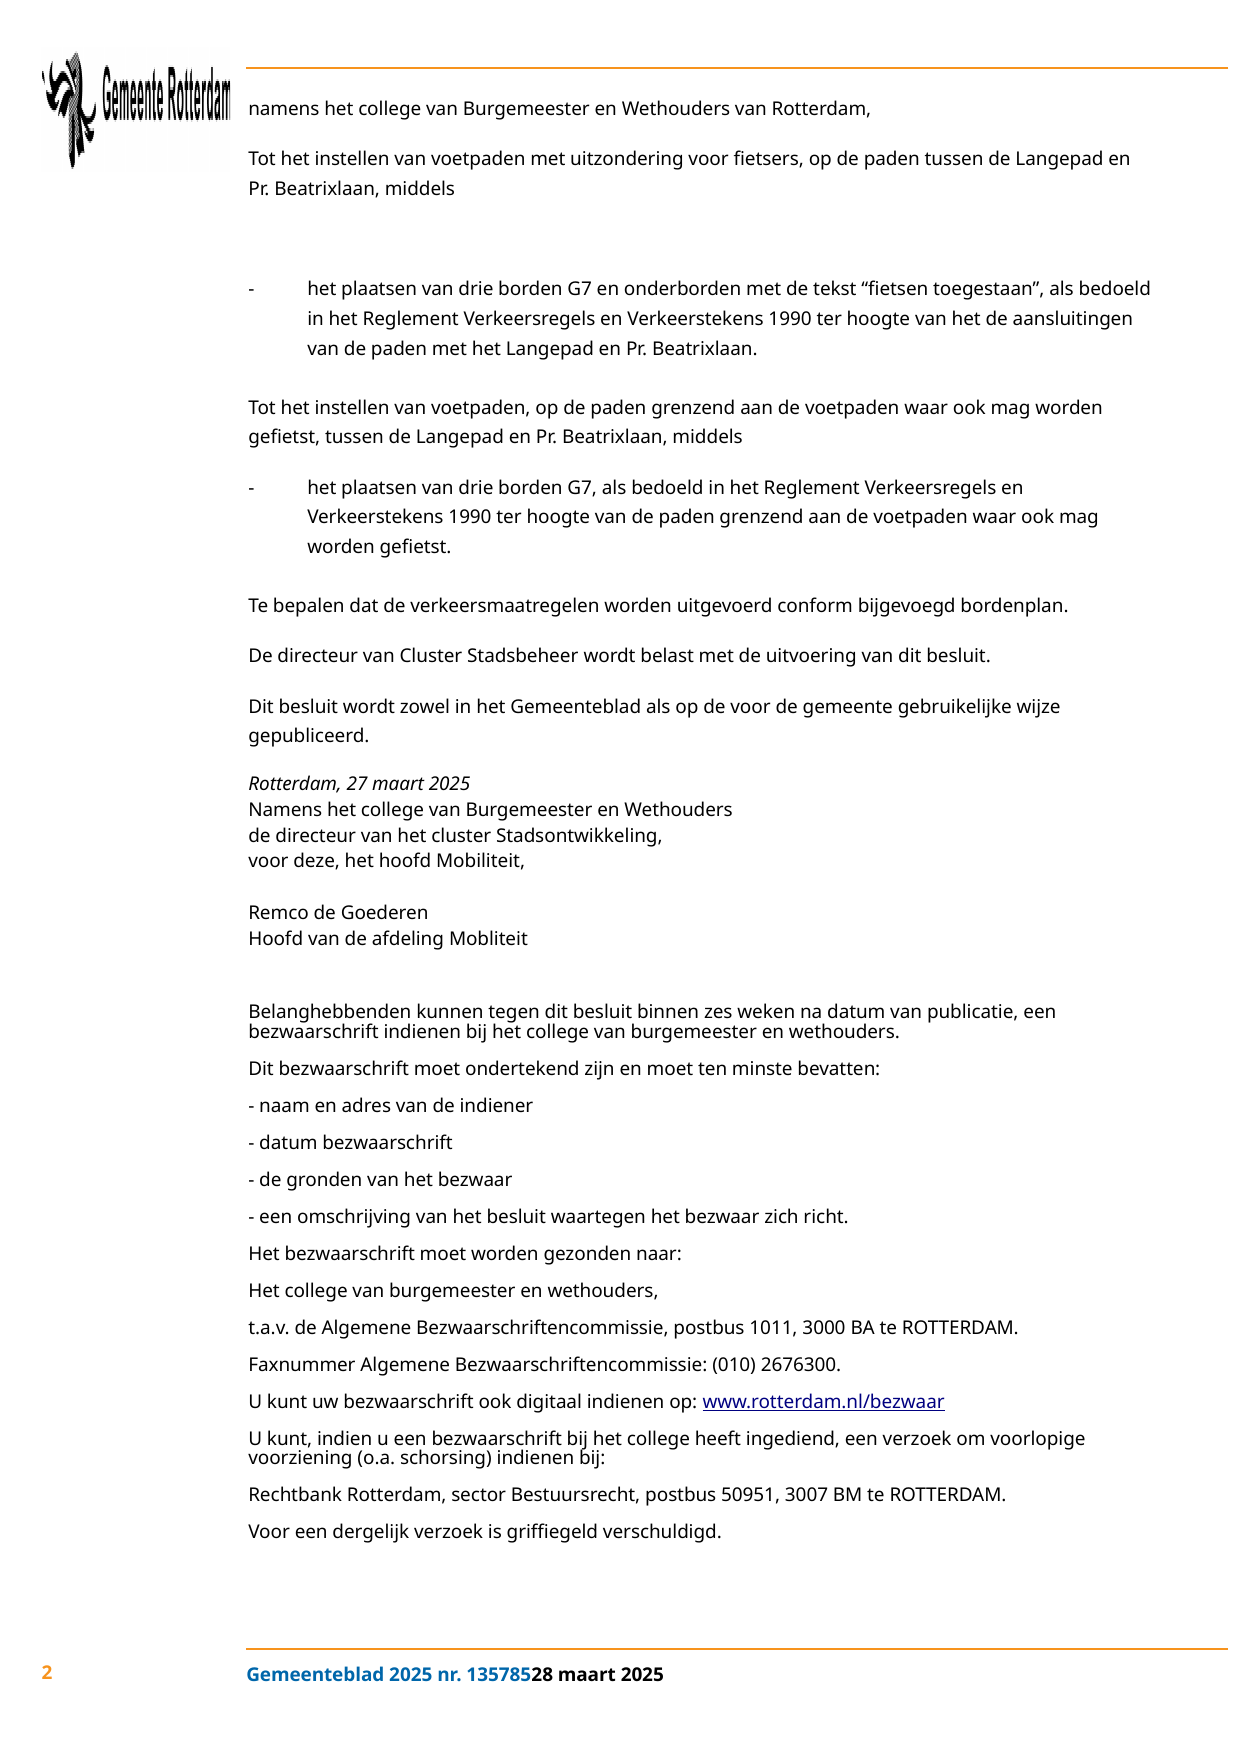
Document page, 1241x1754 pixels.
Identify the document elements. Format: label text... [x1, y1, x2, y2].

text Rechtbank Rotterdam, sector Bestuursrecht, postbus 50951, 3007 BM te ROTTERDAM. [248, 1486, 1152, 1505]
text Te bepalen dat de verkeersmaatregelen worden uitgevoerd conform bijgevoegd bordenplan. [248, 592, 1152, 618]
text t.a.v. de Algemene Bezwaarschriftencommissie, postbus 1011, 3000 BA te ROTTERDAM. [248, 1319, 1152, 1338]
text Hoofd van de afdeling Mobliteit [248, 925, 1152, 951]
text Het college van burgemeester en wethouders, [248, 1282, 1152, 1301]
text de directeur van het cluster Stadsontwikkeling, [248, 822, 1152, 848]
text Tot het instellen van voetpaden, op de paden grenzend aan de voetpaden waar ook mag worden gefietst, tussen de Langepad en Pr. Beatrixlaan, middels [248, 394, 1152, 449]
list het plaatsen van drie borden G7 en onderborden met de tekst “fietsen toegestaan”, als bedoeld in het Reglement Verkeersregels en Verkeerstekens 1990 ter hoogte van het de aansluitingen van de paden met het Langepad en Pr. Beatrixlaan. [248, 276, 1152, 361]
text Namens het college van Burgemeester en Wethouders [248, 796, 1152, 822]
text Belanghebbenden kunnen tegen dit besluit binnen zes weken na datum van publicatie, een bezwaarschrift indienen bij het college van burgemeester en wethouders. [248, 1003, 1152, 1042]
text - een omschrijving van het besluit waartegen het bezwaar zich richt. [248, 1208, 1152, 1227]
list het plaatsen van drie borden G7, als bedoeld in het Reglement Verkeersregels en Verkeerstekens 1990 ter hoogte van de paden grenzend aan de voetpaden waar ook mag worden gefietst. [248, 474, 1152, 559]
text - naam en adres van de indiener [248, 1097, 1152, 1116]
text U kunt uw bezwaarschrift ook digitaal indienen op: www.rotterdam.nl/bezwaar [248, 1393, 1152, 1412]
text Het bezwaarschrift moet worden gezonden naar: [248, 1245, 1152, 1264]
text Dit besluit wordt zowel in het Gemeenteblad als op de voor de gemeente gebruikelijke wijze gepubliceerd. [248, 693, 1152, 748]
picture [41, 47, 231, 172]
text - de gronden van het bezwaar [248, 1171, 1152, 1190]
text Tot het instellen van voetpaden met uitzondering voor fietsers, op de paden tussen de Langepad en Pr. Beatrixlaan, middels [248, 145, 1152, 201]
text namens het college van Burgemeester en Wethouders van Rotterdam, [248, 95, 1152, 121]
text Dit bezwaarschrift moet ondertekend zijn en moet ten minste bevatten: [248, 1060, 1152, 1079]
text Remco de Goederen [248, 899, 1152, 925]
text - datum bezwaarschrift [248, 1134, 1152, 1153]
text Rotterdam, 27 maart 2025 [248, 771, 1152, 796]
text De directeur van Cluster Stadsbeheer wordt belast met de uitvoering van dit besluit. [248, 643, 1152, 668]
text Voor een dergelijk verzoek is griffiegeld verschuldigd. [248, 1523, 1152, 1542]
text Faxnummer Algemene Bezwaarschriftencommissie: (010) 2676300. [248, 1356, 1152, 1375]
text voor deze, het hoofd Mobiliteit, [248, 848, 1152, 873]
text U kunt, indien u een bezwaarschrift bij het college heeft ingediend, een verzoek om voorlopige voorziening (o.a. schorsing) indienen bij: [248, 1429, 1152, 1468]
